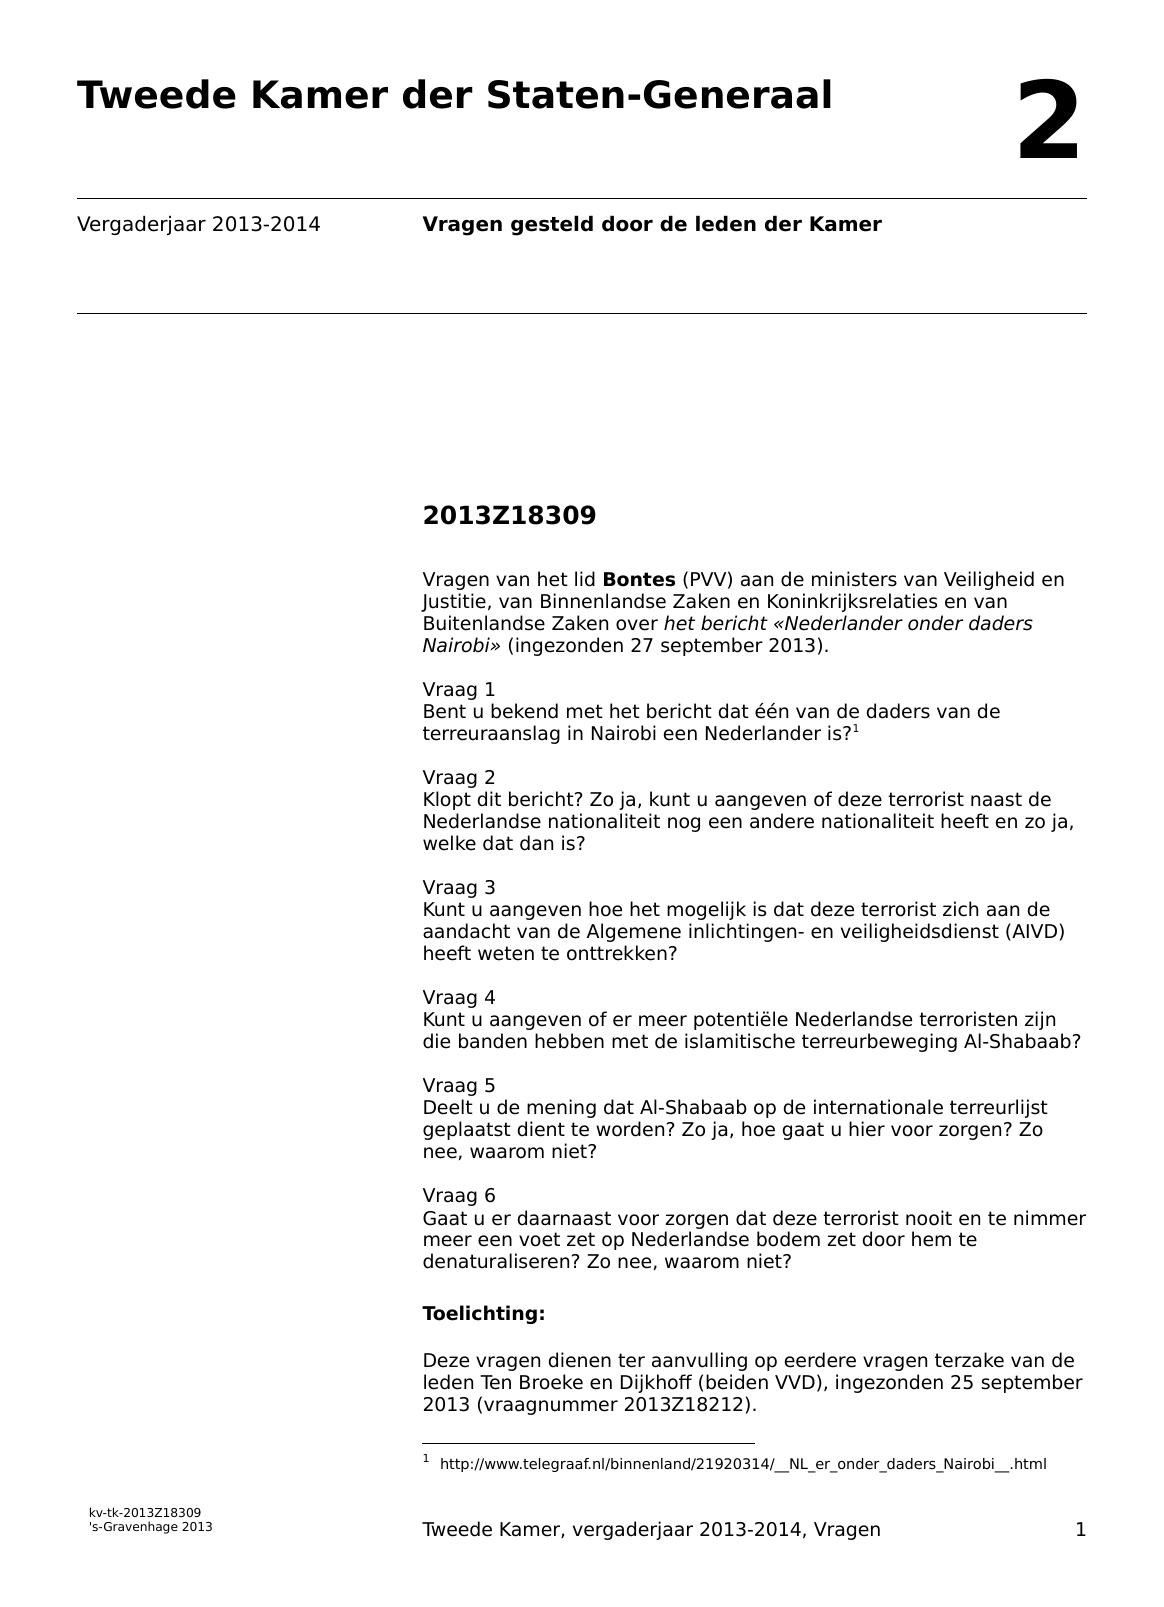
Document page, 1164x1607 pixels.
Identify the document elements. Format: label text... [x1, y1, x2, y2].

text kv-tk-2013Z18309 [88, 1506, 323, 1520]
text Vraag 2 [422, 767, 1087, 789]
text Vraag 1 [422, 679, 1087, 701]
text Vraag 4 [422, 987, 1087, 1009]
text Kunt u aangeven hoe het mogelijk is dat deze terrorist zich aan de aandacht van de Algemene inlichtingen- en veiligheidsdienst (AIVD) heeft weten te onttrekken? [422, 899, 1087, 965]
text Vragen van het lid Bontes (PVV) aan de ministers van Veiligheid en Justitie, van Binnenlandse Zaken en Koninkrijksrelaties en van Buitenlandse Zaken over het bericht «Nederlander onder daders Nairobi» (ingezonden 27 september 2013). [422, 569, 1087, 657]
text 2013Z18309 [422, 501, 1087, 531]
text 's-Gravenhage 2013 [88, 1520, 323, 1534]
text Bent u bekend met het bericht dat één van de daders van de terreuraanslag in Nairobi een Nederlander is? [422, 701, 1087, 745]
table_header 2 [886, 59, 1087, 198]
table_header Tweede Kamer der Staten-Generaal [77, 59, 886, 198]
table_cell Vergaderjaar 2013-2014 [77, 199, 422, 313]
subtitle Toelichting: [422, 1303, 1087, 1325]
text Kunt u aangeven of er meer potentiële Nederlandse terroristen zijn die banden hebben met de islamitische terreurbeweging Al-Shabaab? [422, 1009, 1087, 1053]
text Klopt dit bericht? Zo ja, kunt u aangeven of deze terrorist naast de Nederlandse nationaliteit nog een andere nationaliteit heeft en zo ja, welke dat dan is? [422, 789, 1087, 855]
text Vraag 5 [422, 1075, 1087, 1097]
text Deelt u de mening dat Al-Shabaab op de internationale terreurlijst geplaatst dient te worden? Zo ja, hoe gaat u hier voor zorgen? Zo nee, waarom niet? [422, 1097, 1087, 1163]
text Vraag 6 [422, 1185, 1087, 1207]
text Deze vragen dienen ter aanvulling op eerdere vragen terzake van de leden Ten Broeke en Dijkhoff (beiden VVD), ingezonden 25 september 2013 (vraagnummer 2013Z18212). [422, 1350, 1087, 1416]
table_cell Vragen gesteld door de leden der Kamer [422, 199, 1087, 313]
text Gaat u er daarnaast voor zorgen dat deze terrorist nooit en te nimmer meer een voet zet op Nederlandse bodem zet door hem te denaturaliseren? Zo nee, waarom niet? [422, 1207, 1087, 1273]
text Vraag 3 [422, 877, 1087, 899]
text http://www.telegraaf.nl/binnenland/21920314/__NL_er_onder_daders_Nairobi__.html [422, 1452, 1087, 1474]
